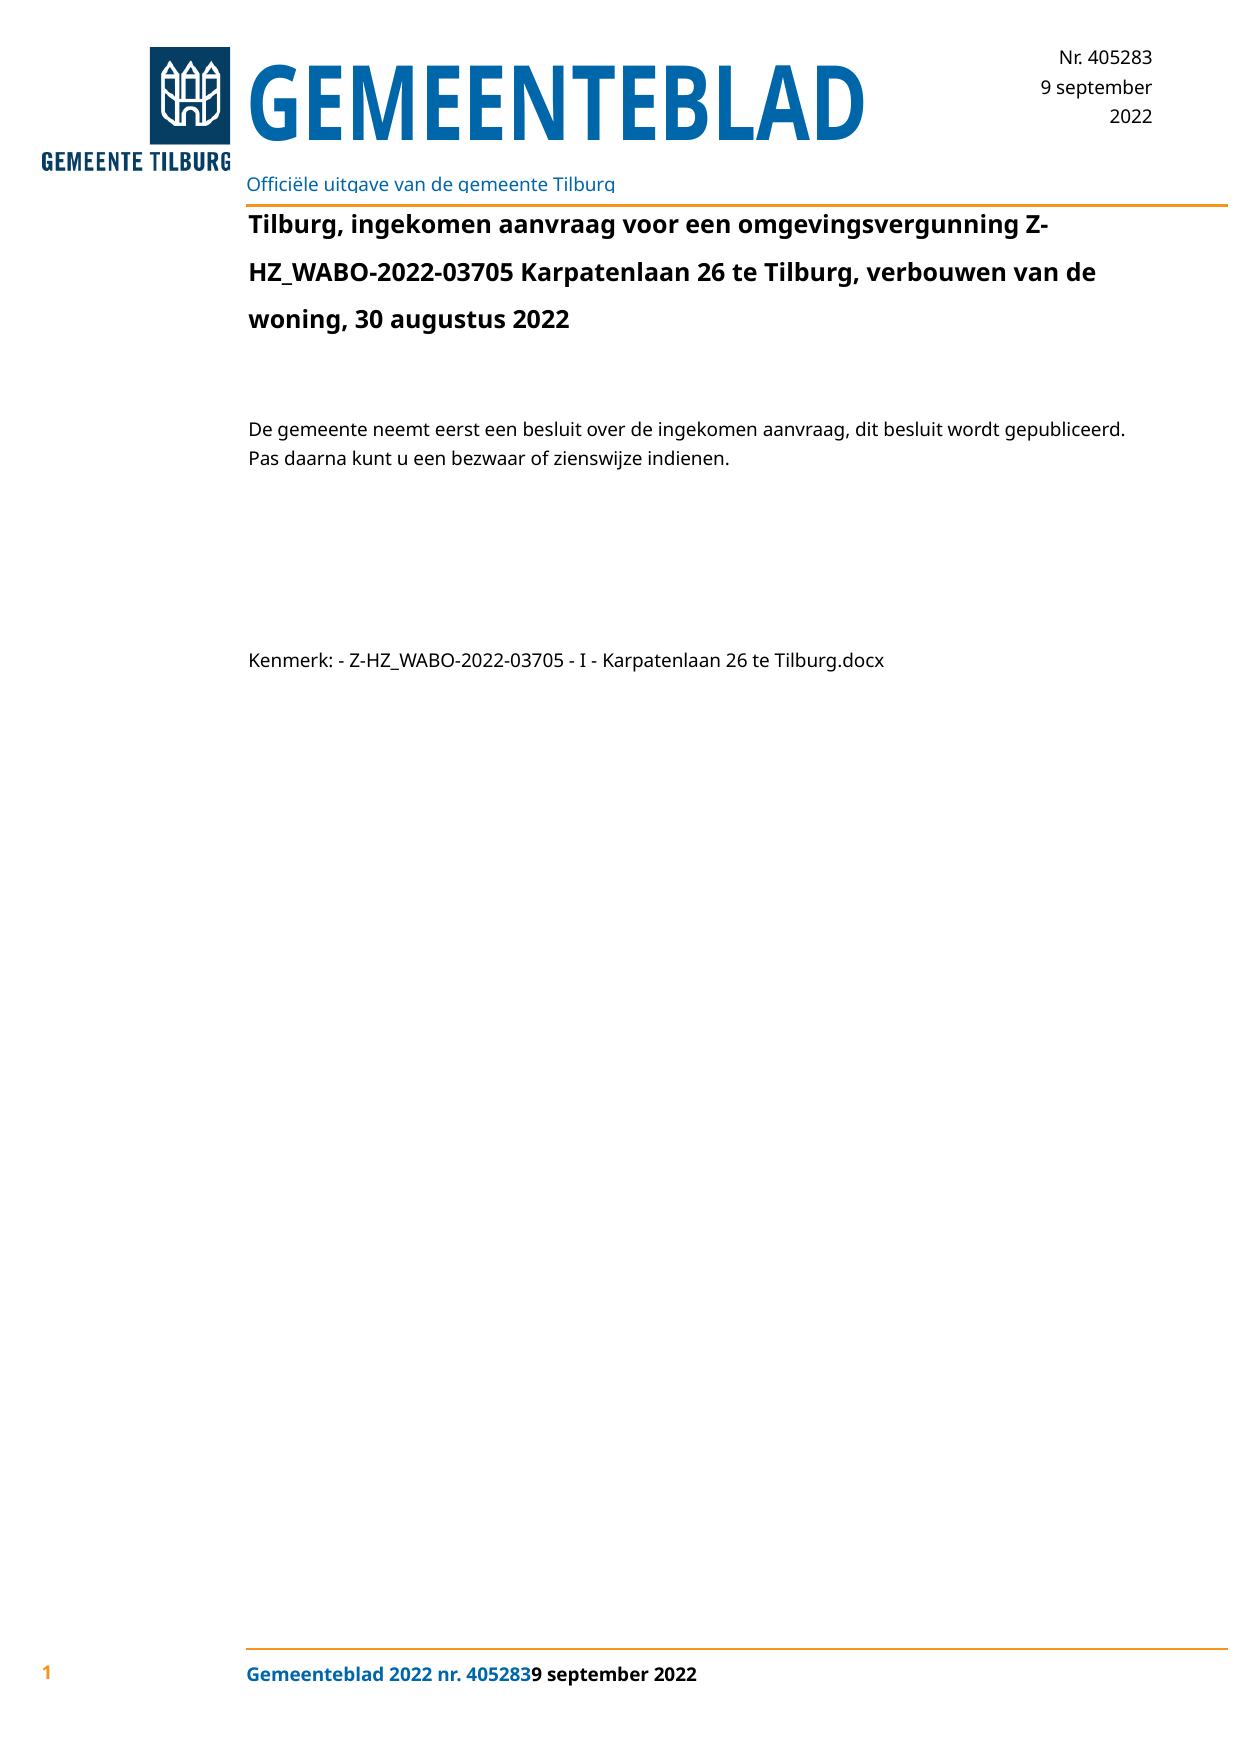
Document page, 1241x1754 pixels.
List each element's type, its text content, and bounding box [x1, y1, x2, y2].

text Tilburg, ingekomen aanvraag voor een omgevingsvergunning Z-HZ_WABO-2022-03705 Karpatenlaan 26 te Tilburg, verbouwen van de woning, 30 augustus 2022 [248, 207, 1152, 336]
picture [41, 47, 231, 172]
text De gemeente neemt eerst een besluit over de ingekomen aanvraag, dit besluit wordt gepubliceerd. Pas daarna kunt u een bezwaar of zienswijze indienen. [248, 416, 1152, 471]
text Kenmerk: - Z-HZ_WABO-2022-03705 - I - Karpatenlaan 26 te Tilburg.docx [248, 647, 1152, 673]
